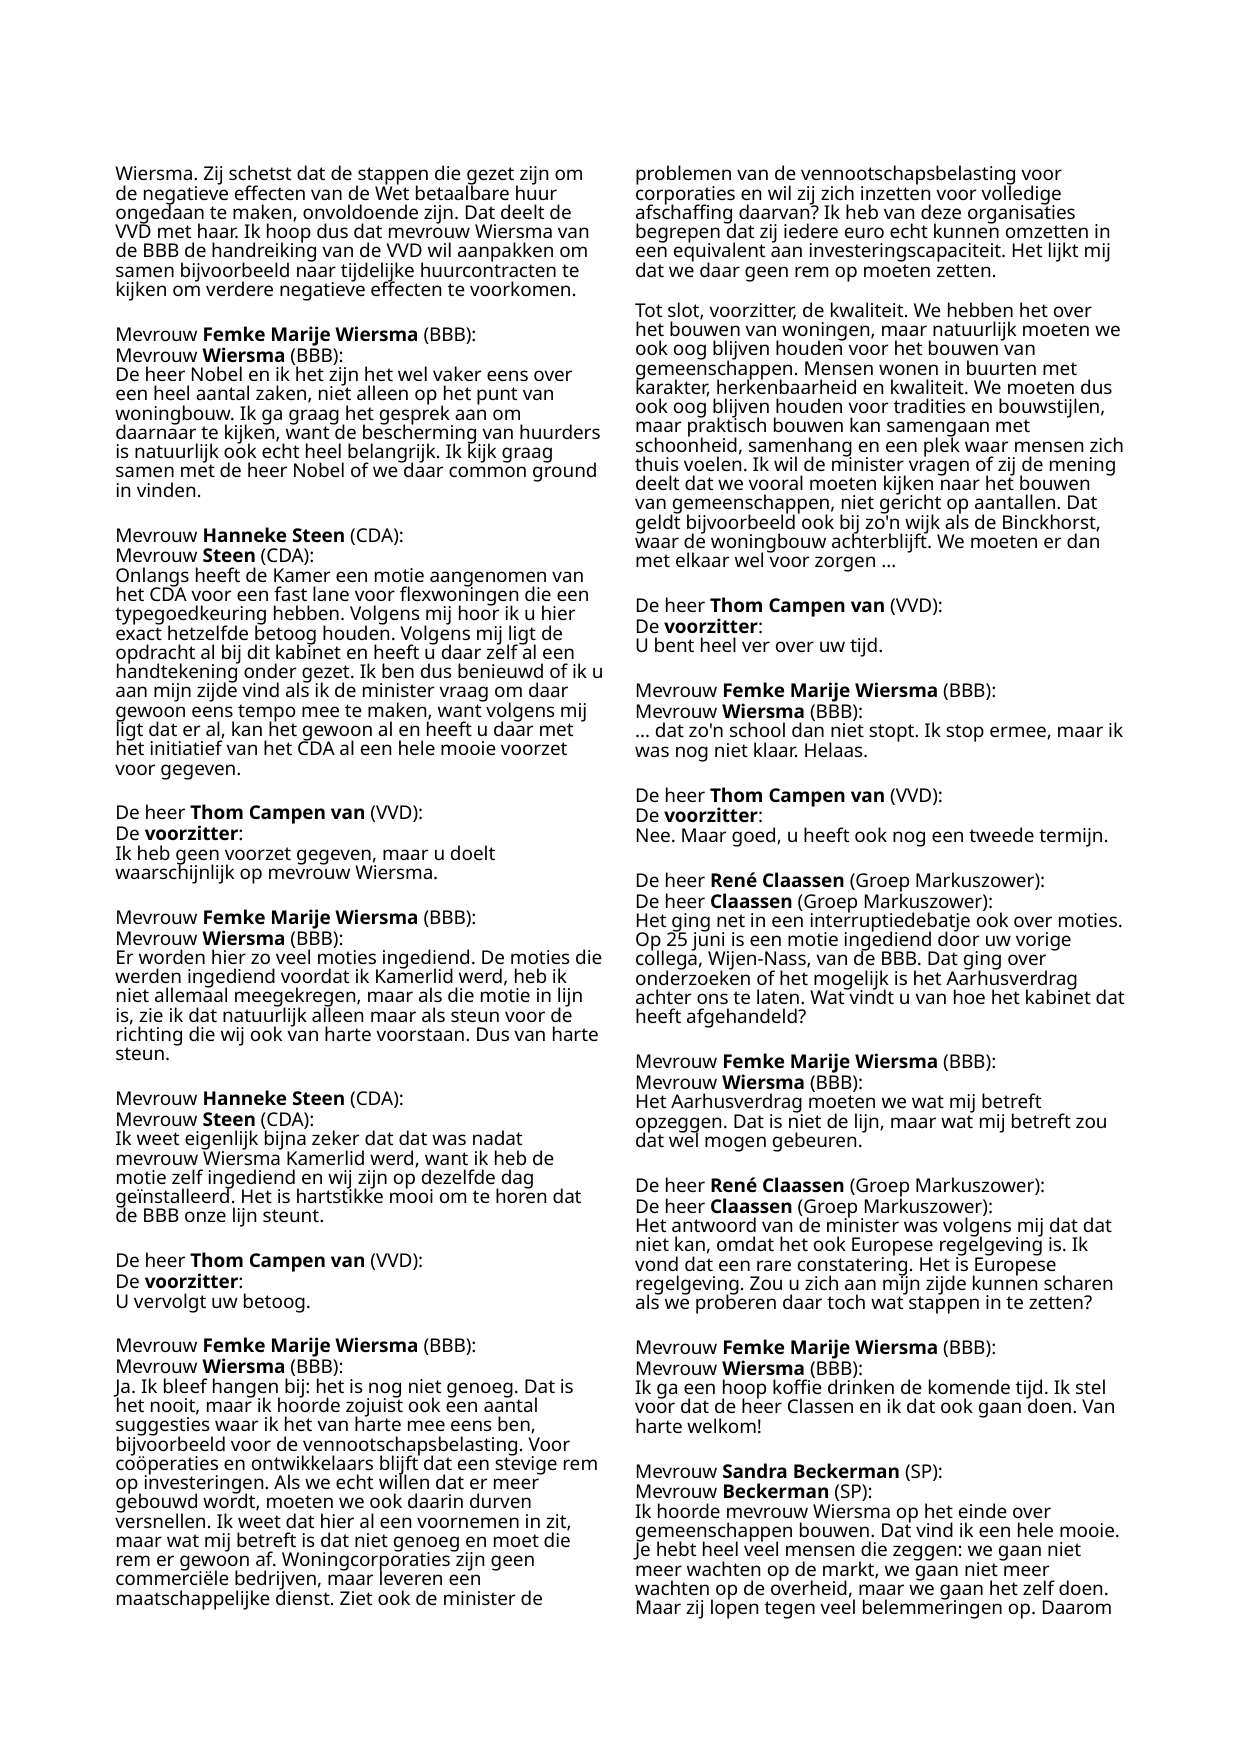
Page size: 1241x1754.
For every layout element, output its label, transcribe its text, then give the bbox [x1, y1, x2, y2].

text De heer René Claassen (Groep Markuszower): [635, 1172, 1125, 1198]
text Ik heb geen voorzet gegeven, maar u doelt waarschijnlijk op mevrouw Wiersma. [115, 844, 605, 883]
text De voorzitter: [115, 1273, 605, 1293]
text De voorzitter: [635, 618, 1125, 637]
text De heer Claassen (Groep Markuszower): [635, 1198, 1125, 1217]
text Mevrouw Beckerman (SP): [635, 1483, 1125, 1503]
text Mevrouw Sandra Beckerman (SP): [635, 1458, 1125, 1483]
text De heer René Claassen (Groep Markuszower): [635, 867, 1125, 893]
text De voorzitter: [115, 825, 605, 844]
text Mevrouw Wiersma (BBB): [635, 1074, 1125, 1093]
text Ik hoorde mevrouw Wiersma op het einde over gemeenschappen bouwen. Dat vind ik een hele mooie. Je hebt heel veel mensen die zeggen: we gaan niet meer wachten op de markt, we gaan niet meer wachten op de overheid, maar we gaan het zelf doen. Maar zij lopen tegen veel belemmeringen op. Daarom [635, 1503, 1125, 1618]
text Ja. Ik bleef hangen bij: het is nog niet genoeg. Dat is het nooit, maar ik hoorde zojuist ook een aantal suggesties waar ik het van harte mee eens ben, bijvoorbeeld voor de vennootschapsbelasting. Voor coöperaties en ontwikkelaars blijft dat een stevige rem op investeringen. Als we echt willen dat er meer gebouwd wordt, moeten we ook daarin durven versnellen. Ik weet dat hier al een voornemen in zit, maar wat mij betreft is dat niet genoeg en moet die rem er gewoon af. Woningcorporaties zijn geen commerciële bedrijven, maar leveren een maatschappelijke dienst. Ziet ook de minister de [115, 1378, 605, 1609]
text De heer Thom Campen van (VVD): [635, 592, 1125, 618]
text Mevrouw Femke Marije Wiersma (BBB): [635, 1334, 1125, 1360]
text De heer Claassen (Groep Markuszower): [635, 893, 1125, 912]
text Mevrouw Hanneke Steen (CDA): [115, 1085, 605, 1111]
text Het ging net in een interruptiedebatje ook over moties. Op 25 juni is een motie ingediend door uw vorige collega, Wijen-Nass, van de BBB. Dat ging over onderzoeken of het mogelijk is het Aarhusverdrag achter ons te laten. Wat vindt u van hoe het kabinet dat heeft afgehandeld? [635, 912, 1125, 1027]
text Er worden hier zo veel moties ingediend. De moties die werden ingediend voordat ik Kamerlid werd, heb ik niet allemaal meegekregen, maar als die motie in lijn is, zie ik dat natuurlijk alleen maar als steun voor de richting die wij ook van harte voorstaan. Dus van harte steun. [115, 949, 605, 1064]
text Onlangs heeft de Kamer een motie aangenomen van het CDA voor een fast lane voor flexwoningen die een typegoedkeuring hebben. Volgens mij hoor ik u hier exact hetzelfde betoog houden. Volgens mij ligt de opdracht al bij dit kabinet en heeft u daar zelf al een handtekening onder gezet. Ik ben dus benieuwd of ik u aan mijn zijde vind als ik de minister vraag om daar gewoon eens tempo mee te maken, want volgens mij ligt dat er al, kan het gewoon al en heeft u daar met het initiatief van het CDA al een hele mooie voorzet voor gegeven. [115, 567, 605, 779]
text Nee. Maar goed, u heeft ook nog een tweede termijn. [635, 827, 1125, 846]
text Mevrouw Steen (CDA): [115, 547, 605, 567]
text Mevrouw Femke Marije Wiersma (BBB): [115, 321, 605, 347]
text Ik weet eigenlijk bijna zeker dat dat was nadat mevrouw Wiersma Kamerlid werd, want ik heb de motie zelf ingediend en wij zijn op dezelfde dag geïnstalleerd. Het is hartstikke mooi om te horen dat de BBB onze lijn steunt. [115, 1130, 605, 1227]
text Mevrouw Femke Marije Wiersma (BBB): [115, 1333, 605, 1358]
text Het Aarhusverdrag moeten we wat mij betreft opzeggen. Dat is niet de lijn, maar wat mij betreft zou dat wel mogen gebeuren. [635, 1093, 1125, 1151]
text De heer Thom Campen van (VVD): [115, 1248, 605, 1273]
text Mevrouw Femke Marije Wiersma (BBB): [635, 1048, 1125, 1074]
text Tot slot, voorzitter, de kwaliteit. We hebben het over het bouwen van woningen, maar natuurlijk moeten we ook oog blijven houden voor het bouwen van gemeenschappen. Mensen wonen in buurten met karakter, herkenbaarheid en kwaliteit. We moeten dus ook oog blijven houden voor tradities en bouwstijlen, maar praktisch bouwen kan samengaan met schoonheid, samenhang en een plek waar mensen zich thuis voelen. Ik wil de minister vragen of zij de mening deelt dat we vooral moeten kijken naar het bouwen van gemeenschappen, niet gericht op aantallen. Dat geldt bijvoorbeeld ook bij zo'n wijk als de Binckhorst, waar de woningbouw achterblijft. We moeten er dan met elkaar wel voor zorgen … [635, 302, 1125, 571]
text De heer Thom Campen van (VVD): [115, 799, 605, 825]
text Het antwoord van de minister was volgens mij dat dat niet kan, omdat het ook Europese regelgeving is. Ik vond dat een rare constatering. Het is Europese regelgeving. Zou u zich aan mijn zijde kunnen scharen als we proberen daar toch wat stappen in te zetten? [635, 1217, 1125, 1313]
text Wiersma. Zij schetst dat de stappen die gezet zijn om de negatieve effecten van de Wet betaalbare huur ongedaan te maken, onvoldoende zijn. Dat deelt de VVD met haar. Ik hoop dus dat mevrouw Wiersma van de BBB de handreiking van de VVD wil aanpakken om samen bijvoorbeeld naar tijdelijke huurcontracten te kijken om verdere negatieve effecten te voorkomen. [115, 165, 605, 300]
text … dat zo'n school dan niet stopt. Ik stop ermee, maar ik was nog niet klaar. Helaas. [635, 722, 1125, 761]
text De heer Thom Campen van (VVD): [635, 782, 1125, 807]
text Mevrouw Femke Marije Wiersma (BBB): [115, 904, 605, 930]
text problemen van de vennootschapsbelasting voor corporaties en wil zij zich inzetten voor volledige afschaffing daarvan? Ik heb van deze organisaties begrepen dat zij iedere euro echt kunnen omzetten in een equivalent aan investeringscapaciteit. Het lijkt mij dat we daar geen rem op moeten zetten. [635, 165, 1125, 281]
text De voorzitter: [635, 807, 1125, 827]
text Mevrouw Wiersma (BBB): [115, 930, 605, 949]
text Mevrouw Wiersma (BBB): [115, 1358, 605, 1378]
text U vervolgt uw betoog. [115, 1293, 605, 1312]
text Ik ga een hoop koffie drinken de komende tijd. Ik stel voor dat de heer Classen en ik dat ook gaan doen. Van harte welkom! [635, 1379, 1125, 1437]
text Mevrouw Wiersma (BBB): [635, 1360, 1125, 1379]
text U bent heel ver over uw tijd. [635, 637, 1125, 657]
text Mevrouw Wiersma (BBB): [115, 347, 605, 366]
text Mevrouw Wiersma (BBB): [635, 703, 1125, 722]
text Mevrouw Hanneke Steen (CDA): [115, 522, 605, 547]
text Mevrouw Steen (CDA): [115, 1111, 605, 1130]
text Mevrouw Femke Marije Wiersma (BBB): [635, 677, 1125, 703]
text De heer Nobel en ik het zijn het wel vaker eens over een heel aantal zaken, niet alleen op het punt van woningbouw. Ik ga graag het gesprek aan om daarnaar te kijken, want de bescherming van huurders is natuurlijk ook echt heel belangrijk. Ik kijk graag samen met de heer Nobel of we daar common ground in vinden. [115, 366, 605, 501]
